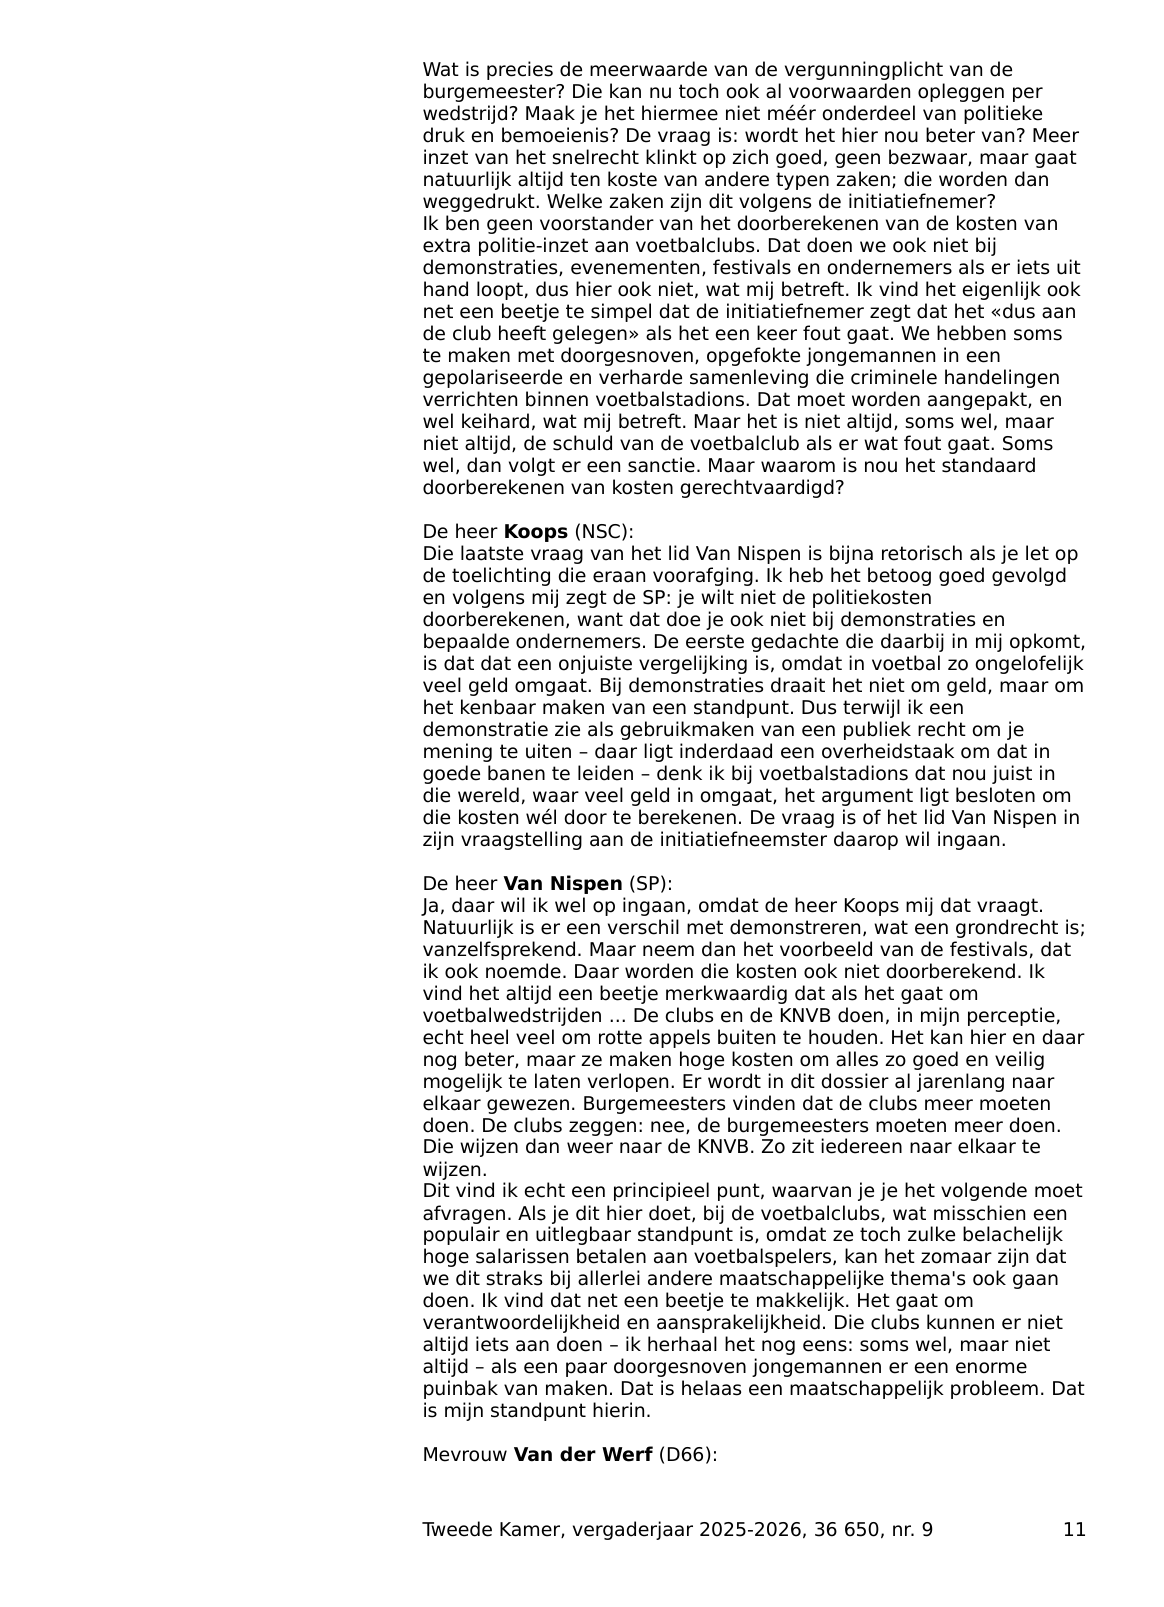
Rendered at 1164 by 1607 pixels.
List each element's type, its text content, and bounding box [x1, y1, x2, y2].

text Dit vind ik echt een principieel punt, waarvan je je het volgende moet afvragen. Als je dit hier doet, bij de voetbalclubs, wat misschien een populair en uitlegbaar standpunt is, omdat ze toch zulke belachelijk hoge salarissen betalen aan voetbalspelers, kan het zomaar zijn dat we dit straks bij allerlei andere maatschappelijke thema's ook gaan doen. Ik vind dat net een beetje te makkelijk. Het gaat om verantwoordelijkheid en aansprakelijkheid. Die clubs kunnen er niet altijd iets aan doen – ik herhaal het nog eens: soms wel, maar niet altijd – als een paar doorgesnoven jongemannen er een enorme puinbak van maken. Dat is helaas een maatschappelijk probleem. Dat is mijn standpunt hierin. [422, 1180, 1087, 1422]
text Die laatste vraag van het lid Van Nispen is bijna retorisch als je let op de toelichting die eraan voorafging. Ik heb het betoog goed gevolgd en volgens mij zegt de SP: je wilt niet de politiekosten doorberekenen, want dat doe je ook niet bij demonstraties en bepaalde ondernemers. De eerste gedachte die daarbij in mij opkomt, is dat dat een onjuiste vergelijking is, omdat in voetbal zo ongelofelijk veel geld omgaat. Bij demonstraties draait het niet om geld, maar om het kenbaar maken van een standpunt. Dus terwijl ik een demonstratie zie als gebruikmaken van een publiek recht om je mening te uiten – daar ligt inderdaad een overheidstaak om dat in goede banen te leiden – denk ik bij voetbalstadions dat nou juist in die wereld, waar veel geld in omgaat, het argument ligt besloten om die kosten wél door te berekenen. De vraag is of het lid Van Nispen in zijn vraagstelling aan de initiatiefneemster daarop wil ingaan. [422, 543, 1087, 851]
text Ik ben geen voorstander van het doorberekenen van de kosten van extra politie-inzet aan voetbalclubs. Dat doen we ook niet bij demonstraties, evenementen, festivals en ondernemers als er iets uit hand loopt, dus hier ook niet, wat mij betreft. Ik vind het eigenlijk ook net een beetje te simpel dat de initiatiefnemer zegt dat het «dus aan de club heeft gelegen» als het een keer fout gaat. We hebben soms te maken met doorgesnoven, opgefokte jongemannen in een gepolariseerde en verharde samenleving die criminele handelingen verrichten binnen voetbalstadions. Dat moet worden aangepakt, en wel keihard, wat mij betreft. Maar het is niet altijd, soms wel, maar niet altijd, de schuld van de voetbalclub als er wat fout gaat. Soms wel, dan volgt er een sanctie. Maar waarom is nou het standaard doorberekenen van kosten gerechtvaardigd? [422, 213, 1087, 499]
text Ja, daar wil ik wel op ingaan, omdat de heer Koops mij dat vraagt. Natuurlijk is er een verschil met demonstreren, wat een grondrecht is; vanzelfsprekend. Maar neem dan het voorbeeld van de festivals, dat ik ook noemde. Daar worden die kosten ook niet doorberekend. Ik vind het altijd een beetje merkwaardig dat als het gaat om voetbalwedstrijden ... De clubs en de KNVB doen, in mijn perceptie, echt heel veel om rotte appels buiten te houden. Het kan hier en daar nog beter, maar ze maken hoge kosten om alles zo goed en veilig mogelijk te laten verlopen. Er wordt in dit dossier al jarenlang naar elkaar gewezen. Burgemeesters vinden dat de clubs meer moeten doen. De clubs zeggen: nee, de burgemeesters moeten meer doen. Die wijzen dan weer naar de KNVB. Zo zit iedereen naar elkaar te wijzen. [422, 895, 1087, 1180]
text Wat is precies de meerwaarde van de vergunningplicht van de burgemeester? Die kan nu toch ook al voorwaarden opleggen per wedstrijd? Maak je het hiermee niet méér onderdeel van politieke druk en bemoeienis? De vraag is: wordt het hier nou beter van? Meer inzet van het snelrecht klinkt op zich goed, geen bezwaar, maar gaat natuurlijk altijd ten koste van andere typen zaken; die worden dan weggedrukt. Welke zaken zijn dit volgens de initiatiefnemer? [422, 59, 1087, 213]
text Mevrouw Van der Werf (D66): [422, 1444, 1087, 1466]
text De heer Van Nispen (SP): [422, 873, 1087, 895]
text De heer Koops (NSC): [422, 521, 1087, 543]
